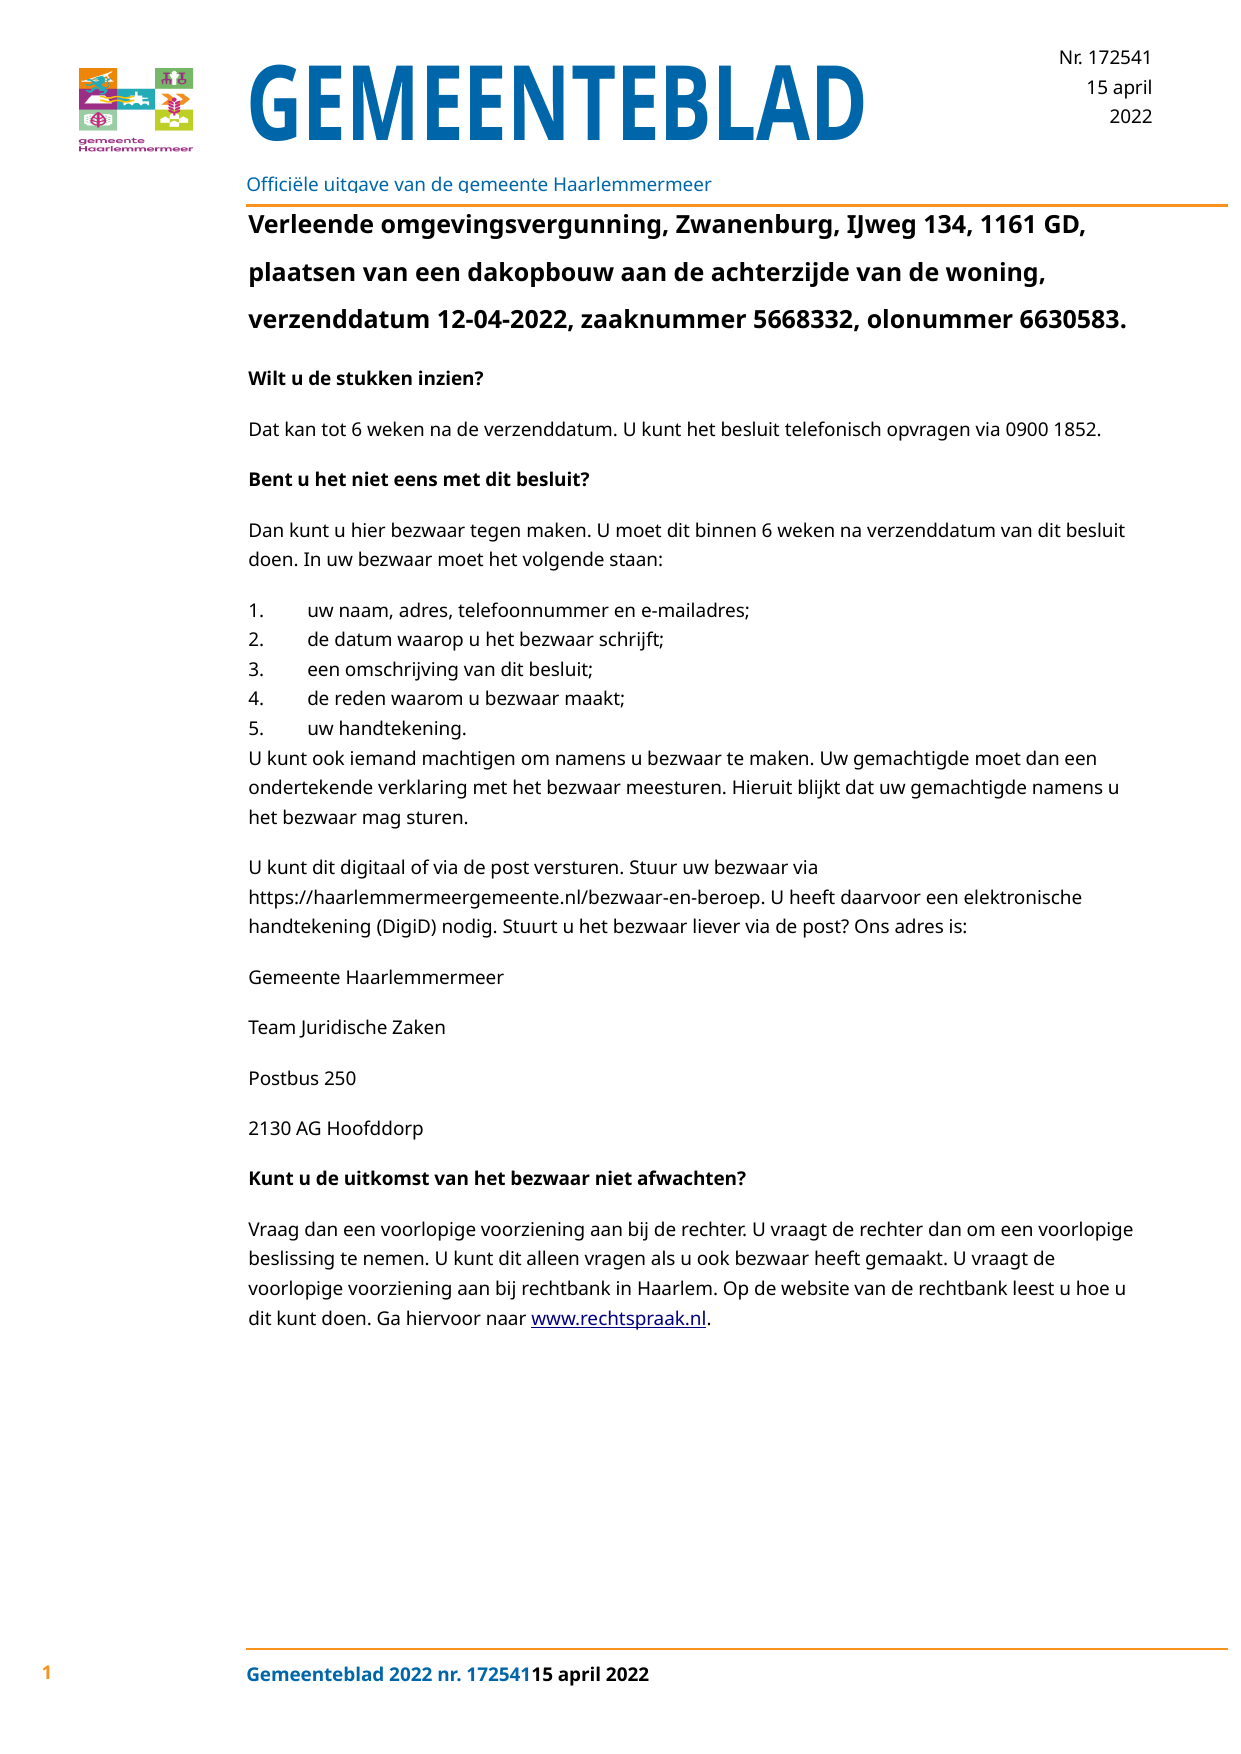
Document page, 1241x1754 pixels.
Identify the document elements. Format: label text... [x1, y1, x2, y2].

text Wilt u de stukken inzien? [248, 366, 1152, 391]
list uw handtekening. [248, 715, 1152, 741]
text Dan kunt u hier bezwaar tegen maken. U moet dit binnen 6 weken na verzenddatum van dit besluit doen. In uw bezwaar moet het volgende staan: [248, 517, 1152, 572]
text Vraag dan een voorlopige voorziening aan bij de rechter. U vraagt de rechter dan om een voorlopige beslissing te nemen. U kunt dit alleen vragen als u ook bezwaar heeft gemaakt. U vraagt de voorlopige voorziening aan bij rechtbank in Haarlem. Op de website van de rechtbank leest u hoe u dit kunt doen. Ga hiervoor naar www.rechtspraak.nl. [248, 1216, 1152, 1330]
list de datum waarop u het bezwaar schrijft; [248, 626, 1152, 652]
text 2130 AG Hoofddorp [248, 1115, 1152, 1141]
text Bent u het niet eens met dit besluit? [248, 466, 1152, 492]
text Team Juridische Zaken [248, 1014, 1152, 1040]
list de reden waarom u bezwaar maakt; [248, 686, 1152, 711]
picture [41, 47, 231, 172]
text Dat kan tot 6 weken na de verzenddatum. U kunt het besluit telefonisch opvragen via 0900 1852. [248, 416, 1152, 442]
text Kunt u de uitkomst van het bezwaar niet afwachten? [248, 1166, 1152, 1191]
text Postbus 250 [248, 1065, 1152, 1090]
text U kunt ook iemand machtigen om namens u bezwaar te maken. Uw gemachtigde moet dan een ondertekende verklaring met het bezwaar meesturen. Hieruit blijkt dat uw gemachtigde namens u het bezwaar mag sturen. [248, 745, 1152, 829]
text Verleende omgevingsvergunning, Zwanenburg, IJweg 134, 1161 GD, plaatsen van een dakopbouw aan de achterzijde van de woning, verzenddatum 12-04-2022, zaaknummer 5668332, olonummer 6630583. [248, 207, 1152, 336]
list uw naam, adres, telefoonnummer en e-mailadres; [248, 597, 1152, 622]
list een omschrijving van dit besluit; [248, 656, 1152, 682]
text U kunt dit digitaal of via de post versturen. Stuur uw bezwaar via https://haarlemmermeergemeente.nl/bezwaar-en-beroep. U heeft daarvoor een elektronische handtekening (DigiD) nodig. Stuurt u het bezwaar liever via de post? Ons adres is: [248, 854, 1152, 939]
text Gemeente Haarlemmermeer [248, 964, 1152, 989]
